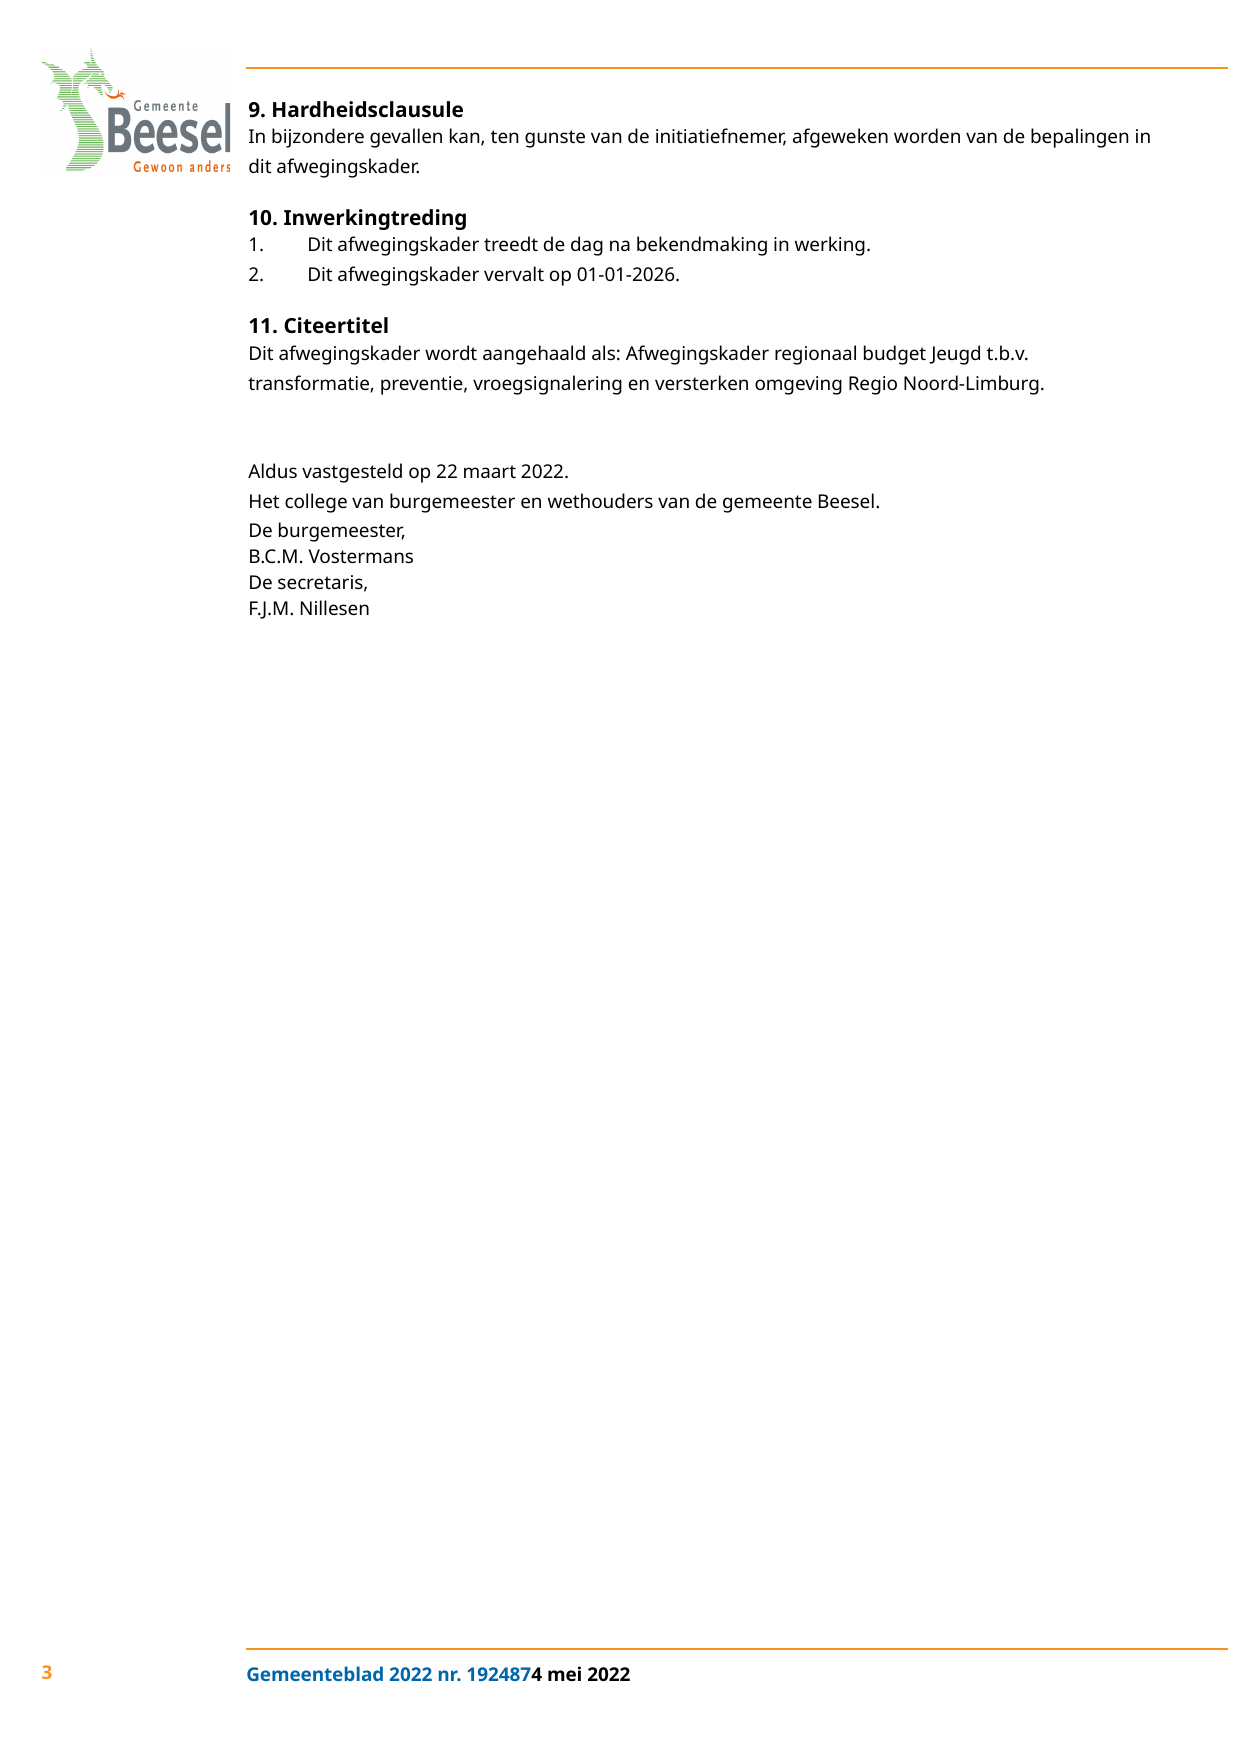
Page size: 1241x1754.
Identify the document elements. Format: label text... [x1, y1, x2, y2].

text B.C.M. Vostermans [248, 543, 1152, 569]
text De burgemeester, [248, 518, 1152, 543]
picture [41, 47, 231, 172]
text Aldus vastgesteld op 22 maart 2022. [248, 458, 1152, 484]
text 11. Citeertitel [248, 312, 1152, 340]
text In bijzondere gevallen kan, ten gunste van de initiatiefnemer, afgeweken worden van de bepalingen in dit afwegingskader. [248, 123, 1152, 178]
text Het college van burgemeester en wethouders van de gemeente Beesel. [248, 488, 1152, 514]
text De secretaris, [248, 569, 1152, 595]
list Dit afwegingskader treedt de dag na bekendmaking in werking. [248, 232, 1152, 257]
list Dit afwegingskader vervalt op 01-01-2026. [248, 261, 1152, 287]
text 9. Hardheidsclausule [248, 95, 1152, 123]
text 10. Inwerkingtreding [248, 203, 1152, 232]
text F.J.M. Nillesen [248, 595, 1152, 621]
text Dit afwegingskader wordt aangehaald als: Afwegingskader regionaal budget Jeugd t.b.v. transformatie, preventie, vroegsignalering en versterken omgeving Regio Noord-Limburg. [248, 340, 1152, 395]
